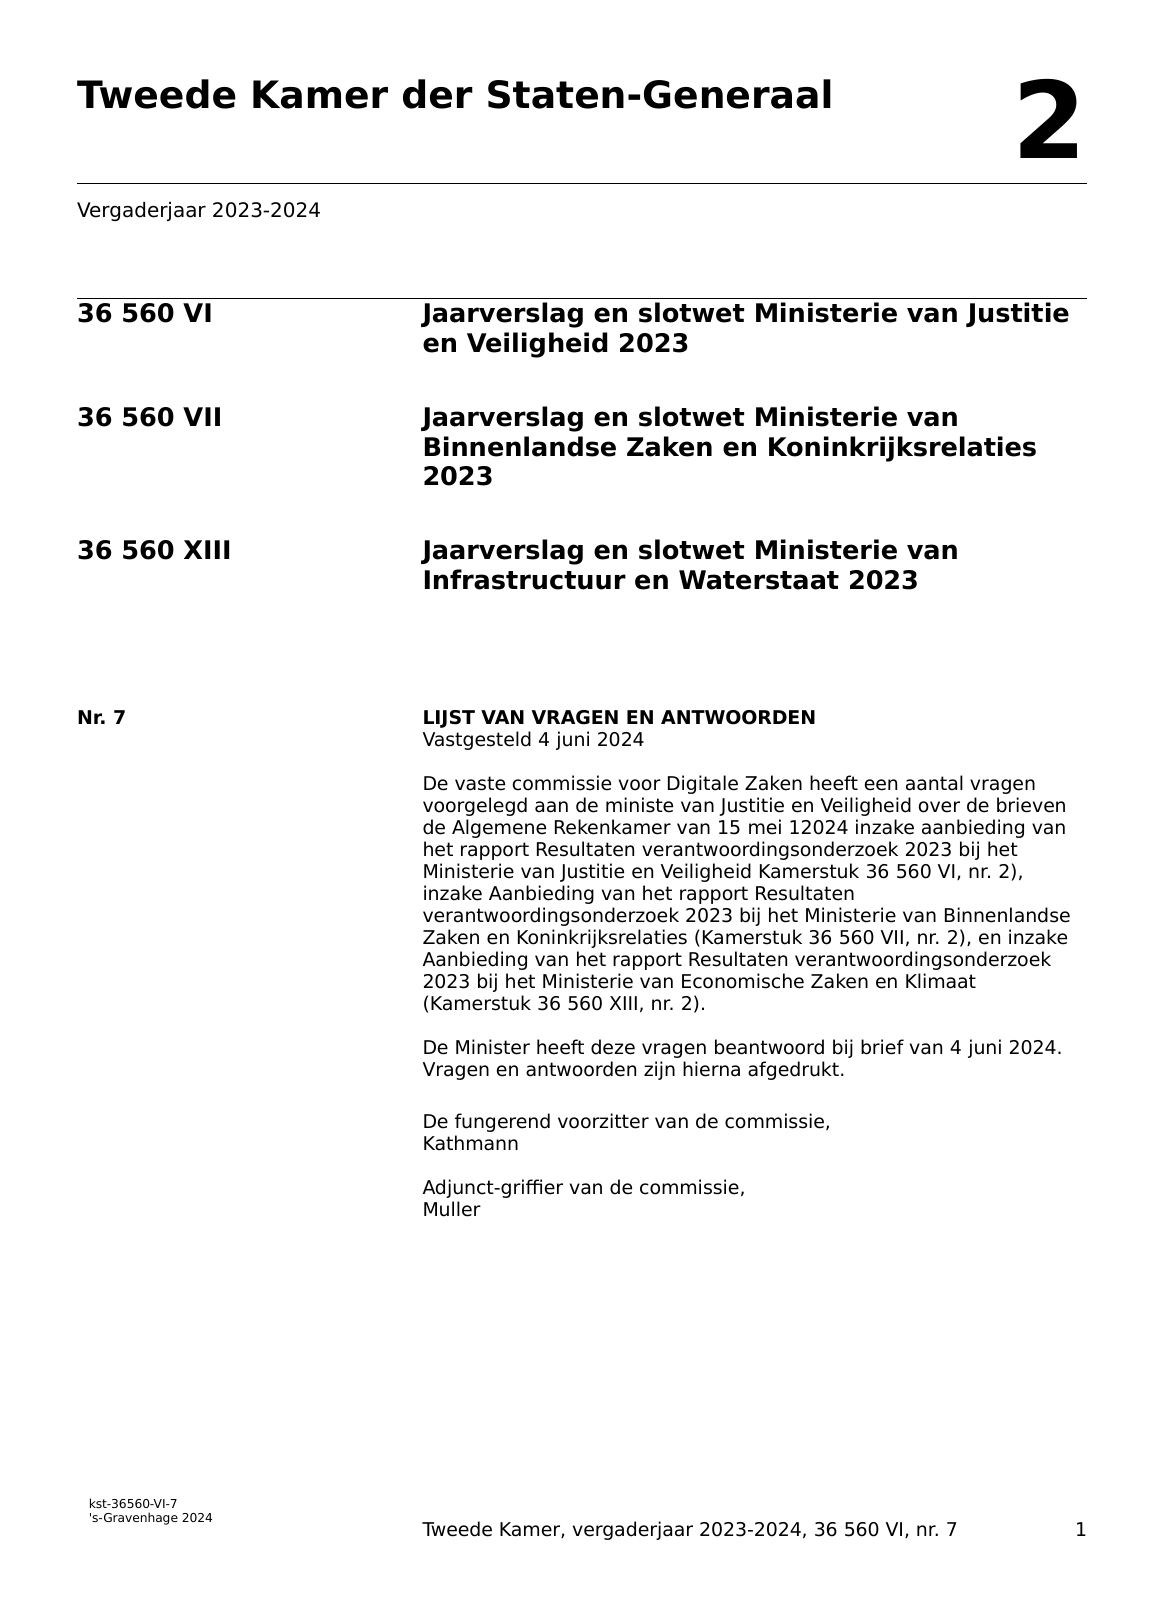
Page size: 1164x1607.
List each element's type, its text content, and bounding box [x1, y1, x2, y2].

text De fungerend voorzitter van de commissie, Kathmann [422, 1111, 1087, 1154]
text 's-Gravenhage 2024 [88, 1511, 323, 1525]
text kst-36560-VI-7 [88, 1497, 323, 1511]
text De vaste commissie voor Digitale Zaken heeft een aantal vragen voorgelegd aan de ministe van Justitie en Veiligheid over de brieven de Algemene Rekenkamer van 15 mei 12024 inzake aanbieding van het rapport Resultaten verantwoordingsonderzoek 2023 bij het Ministerie van Justitie en Veiligheid Kamerstuk 36 560 VI, nr. 2), inzake Aanbieding van het rapport Resultaten verantwoordingsonderzoek 2023 bij het Ministerie van Binnenlandse Zaken en Koninkrijksrelaties (Kamerstuk 36 560 VII, nr. 2), en inzake Aanbieding van het rapport Resultaten verantwoordingsonderzoek 2023 bij het Ministerie van Economische Zaken en Klimaat (Kamerstuk 36 560 XIII, nr. 2). [422, 773, 1087, 1014]
table_cell Vergaderjaar 2023-2024 [77, 184, 1087, 298]
subtitle 36 560 VII Jaarverslag en slotwet Ministerie van Binnenlandse Zaken en Koninkrijksrelaties 2023 [77, 403, 1087, 492]
subtitle 36 560 XIII Jaarverslag en slotwet Ministerie van Infrastructuur en Waterstaat 2023 [77, 536, 1087, 596]
text Adjunct-griffier van de commissie, Muller [422, 1177, 1087, 1221]
text Vastgesteld 4 juni 2024 [422, 728, 1087, 751]
subtitle 36 560 VI Jaarverslag en slotwet Ministerie van Justitie en Veiligheid 2023 [77, 299, 1087, 358]
table_header Tweede Kamer der Staten-Generaal [77, 59, 886, 183]
subtitle Nr. 7 LIJST VAN VRAGEN EN ANTWOORDEN [77, 707, 1087, 728]
text De Minister heeft deze vragen beantwoord bij brief van 4 juni 2024. Vragen en antwoorden zijn hierna afgedrukt. [422, 1037, 1087, 1081]
table_header 2 [886, 59, 1087, 183]
